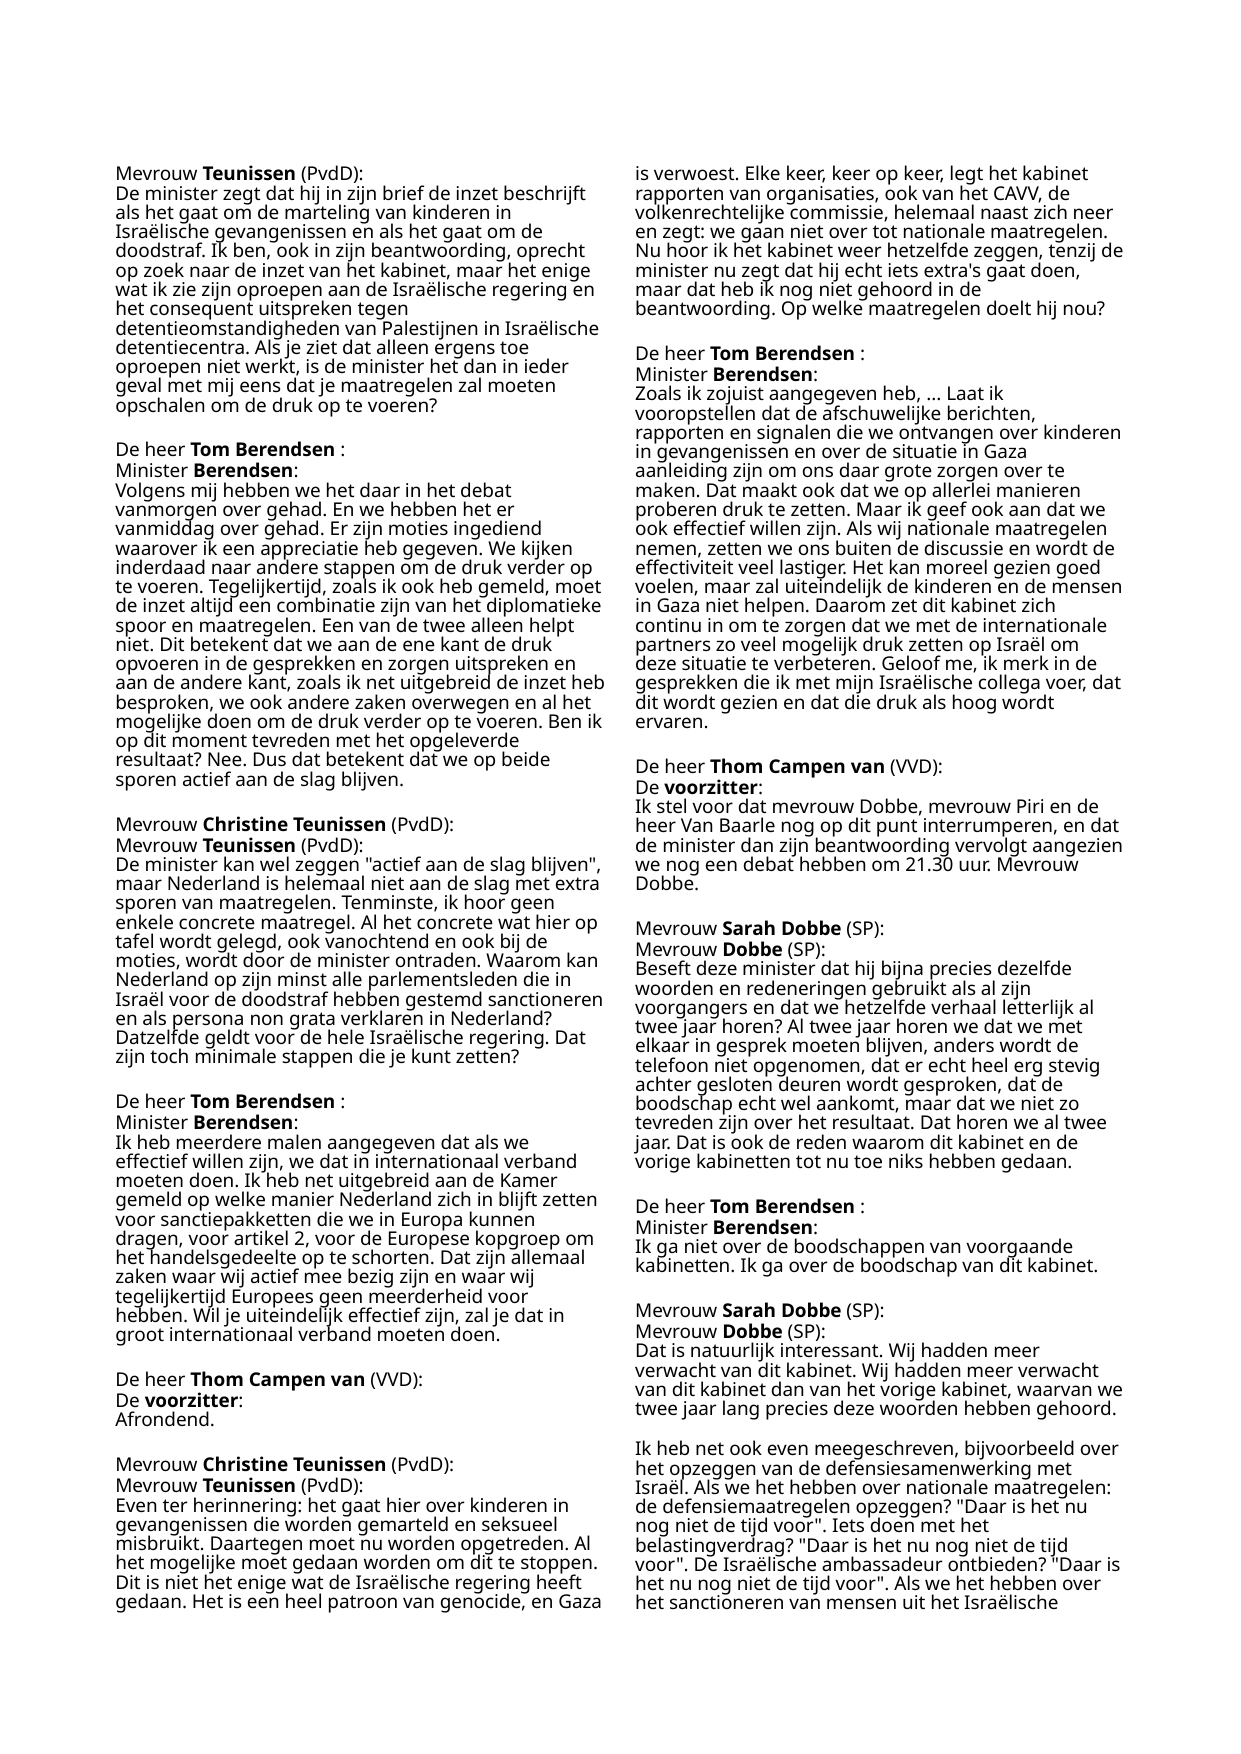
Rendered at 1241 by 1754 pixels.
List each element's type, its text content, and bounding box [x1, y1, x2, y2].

text is verwoest. Elke keer, keer op keer, legt het kabinet rapporten van organisaties, ook van het CAVV, de volkenrechtelijke commissie, helemaal naast zich neer en zegt: we gaan niet over tot nationale maatregelen. Nu hoor ik het kabinet weer hetzelfde zeggen, tenzij de minister nu zegt dat hij echt iets extra's gaat doen, maar dat heb ik nog niet gehoord in de beantwoording. Op welke maatregelen doelt hij nou? [635, 165, 1125, 319]
text Even ter herinnering: het gaat hier over kinderen in gevangenissen die worden gemarteld en seksueel misbruikt. Daartegen moet nu worden opgetreden. Al het mogelijke moet gedaan worden om dit te stoppen. Dit is niet het enige wat de Israëlische regering heeft gedaan. Het is een heel patroon van genocide, en Gaza [115, 1497, 605, 1612]
text De heer Tom Berendsen : [115, 437, 605, 462]
text De minister kan wel zeggen "actief aan de slag blijven", maar Nederland is helemaal niet aan de slag met extra sporen van maatregelen. Tenminste, ik hoor geen enkele concrete maatregel. Al het concrete wat hier op tafel wordt gelegd, ook vanochtend en ook bij de moties, wordt door de minister ontraden. Waarom kan Nederland op zijn minst alle parlementsleden die in Israël voor de doodstraf hebben gestemd sanctioneren en als persona non grata verklaren in Nederland? Datzelfde geldt voor de hele Israëlische regering. Dat zijn toch minimale stappen die je kunt zetten? [115, 856, 605, 1068]
text De voorzitter: [635, 779, 1125, 798]
text Minister Berendsen: [115, 462, 605, 482]
text Ik heb net ook even meegeschreven, bijvoorbeeld over het opzeggen van de defensiesamenwerking met Israël. Als we het hebben over nationale maatregelen: de defensiemaatregelen opzeggen? "Daar is het nu nog niet de tijd voor". Iets doen met het belastingverdrag? "Daar is het nu nog niet de tijd voor". De Israëlische ambassadeur ontbieden? "Daar is het nu nog niet de tijd voor". Als we het hebben over het sanctioneren van mensen uit het Israëlische [635, 1440, 1125, 1614]
text Ik ga niet over de boodschappen van voorgaande kabinetten. Ik ga over de boodschap van dit kabinet. [635, 1238, 1125, 1277]
text Ik stel voor dat mevrouw Dobbe, mevrouw Piri en de heer Van Baarle nog op dit punt interrumperen, en dat de minister dan zijn beantwoording vervolgt aangezien we nog een debat hebben om 21.30 uur. Mevrouw Dobbe. [635, 798, 1125, 894]
text Minister Berendsen: [635, 1219, 1125, 1238]
text De voorzitter: [115, 1392, 605, 1411]
text De minister zegt dat hij in zijn brief de inzet beschrijft als het gaat om de marteling van kinderen in Israëlische gevangenissen en als het gaat om de doodstraf. Ik ben, ook in zijn beantwoording, oprecht op zoek naar de inzet van het kabinet, maar het enige wat ik zie zijn oproepen aan de Israëlische regering en het consequent uitspreken tegen detentieomstandigheden van Palestijnen in Israëlische detentiecentra. Als je ziet dat alleen ergens toe oproepen niet werkt, is de minister het dan in ieder geval met mij eens dat je maatregelen zal moeten opschalen om de druk op te voeren? [115, 184, 605, 416]
text De heer Tom Berendsen : [635, 340, 1125, 366]
text Minister Berendsen: [635, 366, 1125, 385]
text Ik heb meerdere malen aangegeven dat als we effectief willen zijn, we dat in internationaal verband moeten doen. Ik heb net uitgebreid aan de Kamer gemeld op welke manier Nederland zich in blijft zetten voor sanctiepakketten die we in Europa kunnen dragen, voor artikel 2, voor de Europese kopgroep om het handelsgedeelte op te schorten. Dat zijn allemaal zaken waar wij actief mee bezig zijn en waar wij tegelijkertijd Europees geen meerderheid voor hebben. Wil je uiteindelijk effectief zijn, zal je dat in groot internationaal verband moeten doen. [115, 1134, 605, 1346]
text Mevrouw Teunissen (PvdD): [115, 837, 605, 856]
text Beseft deze minister dat hij bijna precies dezelfde woorden en redeneringen gebruikt als al zijn voorgangers en dat we hetzelfde verhaal letterlijk al twee jaar horen? Al twee jaar horen we dat we met elkaar in gesprek moeten blijven, anders wordt de telefoon niet opgenomen, dat er echt heel erg stevig achter gesloten deuren wordt gesproken, dat de boodschap echt wel aankomt, maar dat we niet zo tevreden zijn over het resultaat. Dat horen we al twee jaar. Dat is ook de reden waarom dit kabinet en de vorige kabinetten tot nu toe niks hebben gedaan. [635, 960, 1125, 1172]
text Zoals ik zojuist aangegeven heb, ... Laat ik vooropstellen dat de afschuwelijke berichten, rapporten en signalen die we ontvangen over kinderen in gevangenissen en over de situatie in Gaza aanleiding zijn om ons daar grote zorgen over te maken. Dat maakt ook dat we op allerlei manieren proberen druk te zetten. Maar ik geef ook aan dat we ook effectief willen zijn. Als wij nationale maatregelen nemen, zetten we ons buiten de discussie en wordt de effectiviteit veel lastiger. Het kan moreel gezien goed voelen, maar zal uiteindelijk de kinderen en de mensen in Gaza niet helpen. Daarom zet dit kabinet zich continu in om te zorgen dat we met de internationale partners zo veel mogelijk druk zetten op Israël om deze situatie te verbeteren. Geloof me, ik merk in de gesprekken die ik met mijn Israëlische collega voer, dat dit wordt gezien en dat die druk als hoog wordt ervaren. [635, 385, 1125, 732]
text Mevrouw Christine Teunissen (PvdD): [115, 1452, 605, 1477]
text Mevrouw Sarah Dobbe (SP): [635, 915, 1125, 941]
text De heer Thom Campen van (VVD): [635, 753, 1125, 779]
text Mevrouw Teunissen (PvdD): [115, 165, 605, 184]
text Mevrouw Dobbe (SP): [635, 1323, 1125, 1342]
text Mevrouw Sarah Dobbe (SP): [635, 1297, 1125, 1323]
text De heer Tom Berendsen : [115, 1089, 605, 1114]
text De heer Thom Campen van (VVD): [115, 1366, 605, 1392]
text Mevrouw Teunissen (PvdD): [115, 1477, 605, 1497]
text Afrondend. [115, 1411, 605, 1431]
text Volgens mij hebben we het daar in het debat vanmorgen over gehad. En we hebben het er vanmiddag over gehad. Er zijn moties ingediend waarover ik een appreciatie heb gegeven. We kijken inderdaad naar andere stappen om de druk verder op te voeren. Tegelijkertijd, zoals ik ook heb gemeld, moet de inzet altijd een combinatie zijn van het diplomatieke spoor en maatregelen. Een van de twee alleen helpt niet. Dit betekent dat we aan de ene kant de druk opvoeren in de gesprekken en zorgen uitspreken en aan de andere kant, zoals ik net uitgebreid de inzet heb besproken, we ook andere zaken overwegen en al het mogelijke doen om de druk verder op te voeren. Ben ik op dit moment tevreden met het opgeleverde resultaat? Nee. Dus dat betekent dat we op beide sporen actief aan de slag blijven. [115, 482, 605, 790]
text Minister Berendsen: [115, 1114, 605, 1134]
text Dat is natuurlijk interessant. Wij hadden meer verwacht van dit kabinet. Wij hadden meer verwacht van dit kabinet dan van het vorige kabinet, waarvan we twee jaar lang precies deze woorden hebben gehoord. [635, 1342, 1125, 1419]
text Mevrouw Dobbe (SP): [635, 941, 1125, 960]
text Mevrouw Christine Teunissen (PvdD): [115, 811, 605, 837]
text De heer Tom Berendsen : [635, 1193, 1125, 1219]
